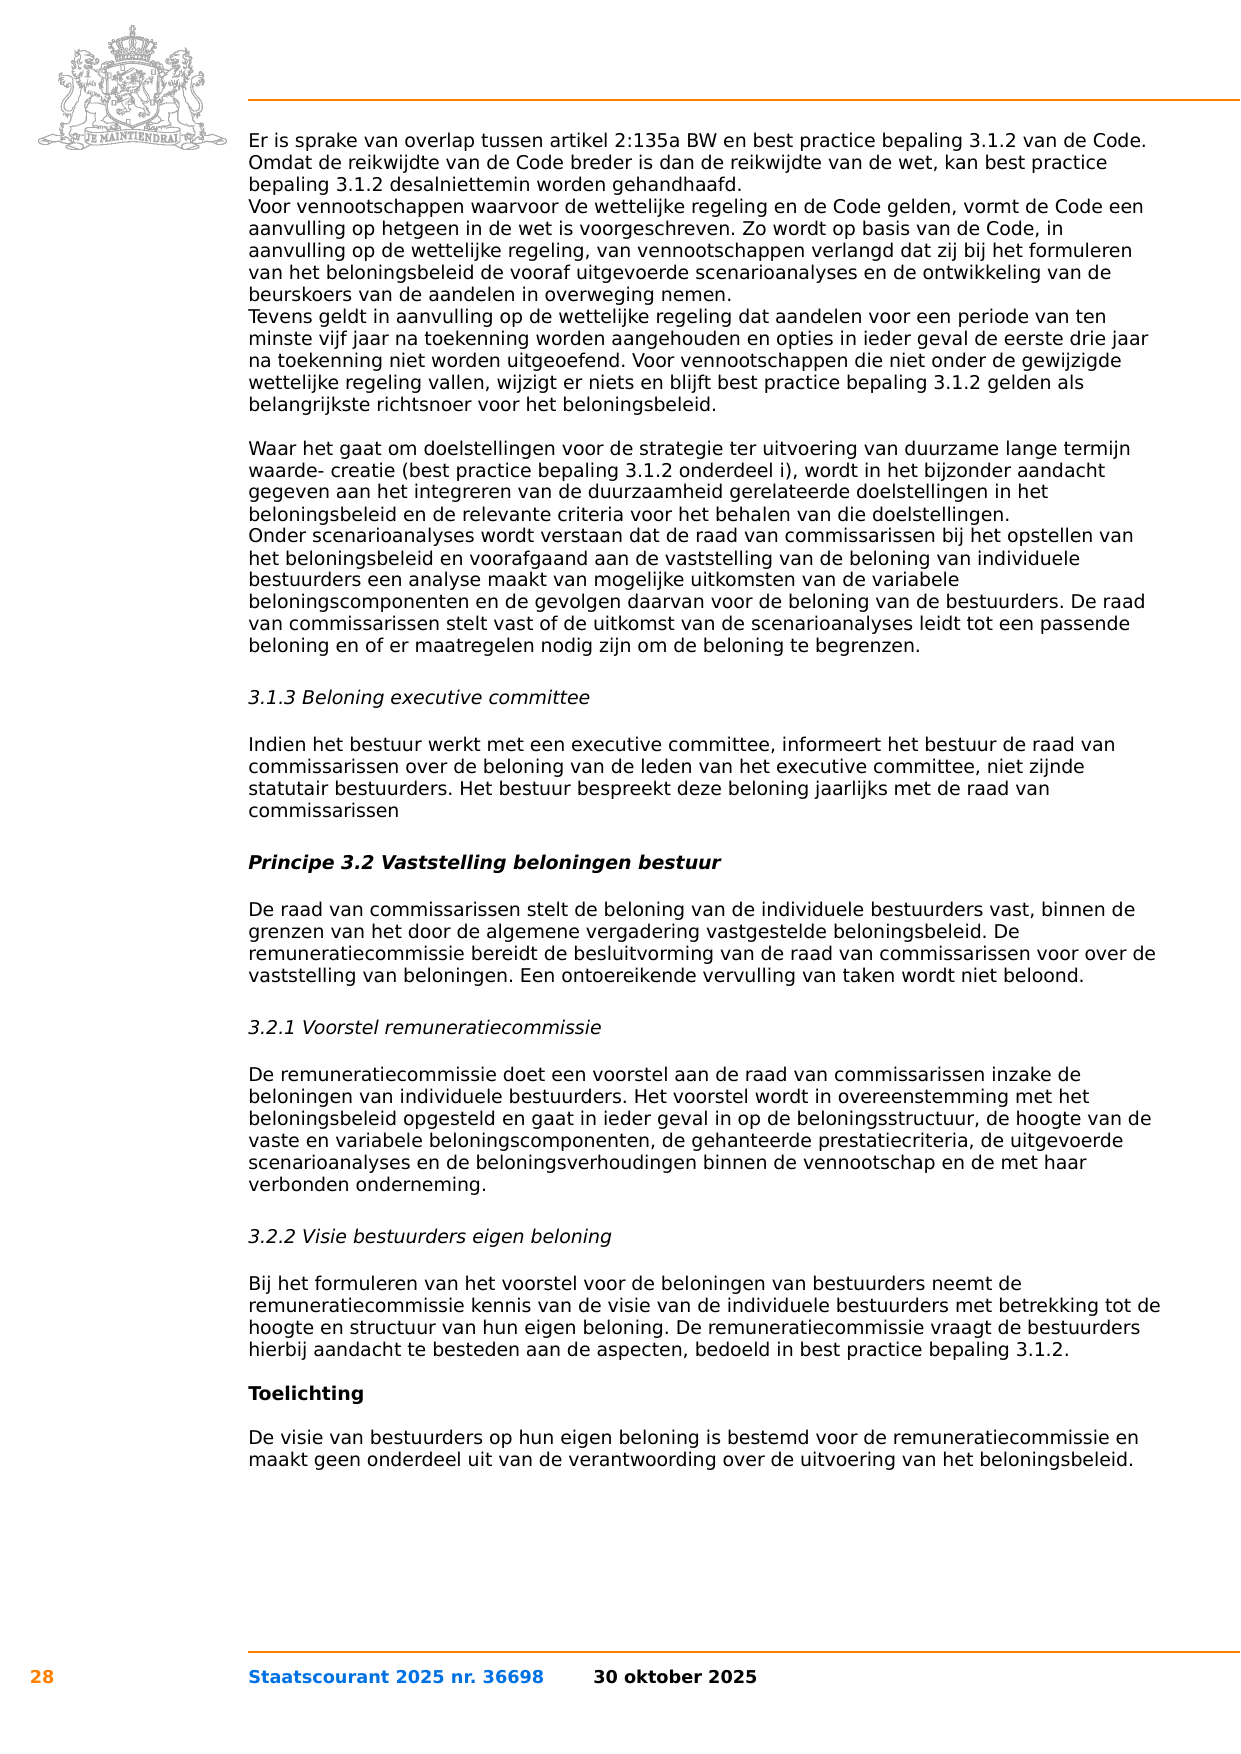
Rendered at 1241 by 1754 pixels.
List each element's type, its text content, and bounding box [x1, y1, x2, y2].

subtitle Toelichting [248, 1383, 1163, 1405]
text Tevens geldt in aanvulling op de wettelijke regeling dat aandelen voor een periode van ten minste vijf jaar na toekenning worden aangehouden en opties in ieder geval de eerste drie jaar na toekenning niet worden uitgeoefend. Voor vennootschappen die niet onder de gewijzigde wettelijke regeling vallen, wijzigt er niets en blijft best practice bepaling 3.1.2 gelden als belangrijkste richtsnoer voor het beloningsbeleid. [248, 306, 1163, 416]
text Er is sprake van overlap tussen artikel 2:135a BW en best practice bepaling 3.1.2 van de Code. Omdat de reikwijdte van de Code breder is dan de reikwijdte van de wet, kan best practice bepaling 3.1.2 desalniettemin worden gehandhaafd. [248, 130, 1163, 196]
text De remuneratiecommissie doet een voorstel aan de raad van commissarissen inzake de beloningen van individuele bestuurders. Het voorstel wordt in overeenstemming met het beloningsbeleid opgesteld en gaat in ieder geval in op de beloningsstructuur, de hoogte van de vaste en variabele beloningscomponenten, de gehanteerde prestatiecriteria, de uitgevoerde scenarioanalyses en de beloningsverhoudingen binnen de vennootschap en de met haar verbonden onderneming. [248, 1064, 1163, 1196]
text De visie van bestuurders op hun eigen beloning is bestemd voor de remuneratiecommissie en maakt geen onderdeel uit van de verantwoording over de uitvoering van het beloningsbeleid. [248, 1427, 1163, 1471]
text Waar het gaat om doelstellingen voor de strategie ter uitvoering van duurzame lange termijn waarde- creatie (best practice bepaling 3.1.2 onderdeel i), wordt in het bijzonder aandacht gegeven aan het integreren van de duurzaamheid gerelateerde doelstellingen in het beloningsbeleid en de relevante criteria voor het behalen van die doelstellingen. [248, 437, 1163, 525]
subtitle 3.2.1 Voorstel remuneratiecommissie [248, 1017, 1163, 1039]
text De raad van commissarissen stelt de beloning van de individuele bestuurders vast, binnen de grenzen van het door de algemene vergadering vastgestelde beloningsbeleid. De remuneratiecommissie bereidt de besluitvorming van de raad van commissarissen voor over de vaststelling van beloningen. Een ontoereikende vervulling van taken wordt niet beloond. [248, 899, 1163, 987]
text Indien het bestuur werkt met een executive committee, informeert het bestuur de raad van commissarissen over de beloning van de leden van het executive committee, niet zijnde statutair bestuurders. Het bestuur bespreekt deze beloning jaarlijks met de raad van commissarissen [248, 734, 1163, 822]
text Onder scenarioanalyses wordt verstaan dat de raad van commissarissen bij het opstellen van het beloningsbeleid en voorafgaand aan de vaststelling van de beloning van individuele bestuurders een analyse maakt van mogelijke uitkomsten van de variabele beloningscomponenten en de gevolgen daarvan voor de beloning van de bestuurders. De raad van commissarissen stelt vast of de uitkomst van de scenarioanalyses leidt tot een passende beloning en of er maatregelen nodig zijn om de beloning te begrenzen. [248, 525, 1163, 657]
picture [38, 25, 227, 150]
subtitle 3.2.2 Visie bestuurders eigen beloning [248, 1226, 1163, 1248]
subtitle 3.1.3 Beloning executive committee [248, 687, 1163, 709]
subtitle Principe 3.2 Vaststelling beloningen bestuur [248, 852, 1163, 874]
text Bij het formuleren van het voorstel voor de beloningen van bestuurders neemt de remuneratiecommissie kennis van de visie van de individuele bestuurders met betrekking tot de hoogte en structuur van hun eigen beloning. De remuneratiecommissie vraagt de bestuurders hierbij aandacht te besteden aan de aspecten, bedoeld in best practice bepaling 3.1.2. [248, 1273, 1163, 1361]
text Voor vennootschappen waarvoor de wettelijke regeling en de Code gelden, vormt de Code een aanvulling op hetgeen in de wet is voorgeschreven. Zo wordt op basis van de Code, in aanvulling op de wettelijke regeling, van vennootschappen verlangd dat zij bij het formuleren van het beloningsbeleid de vooraf uitgevoerde scenarioanalyses en de ontwikkeling van de beurskoers van de aandelen in overweging nemen. [248, 196, 1163, 306]
